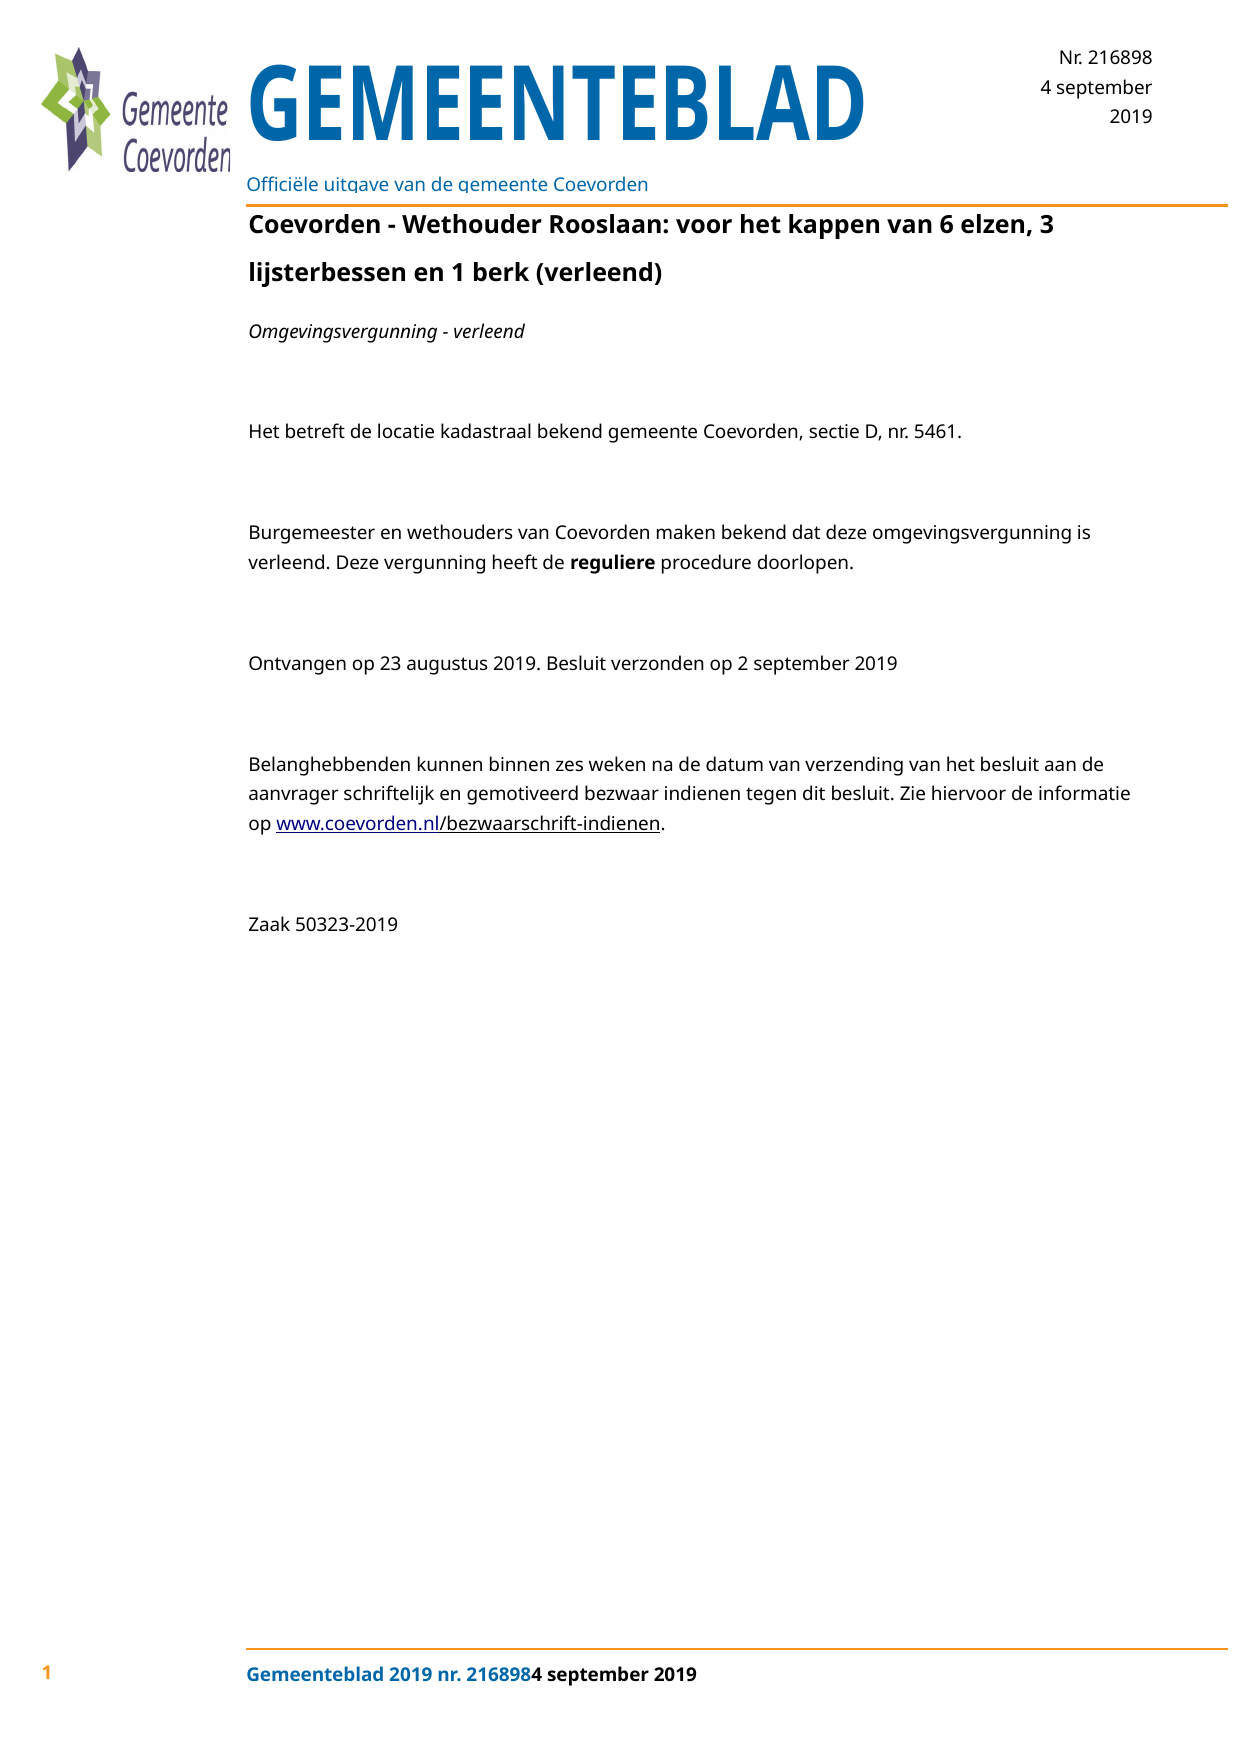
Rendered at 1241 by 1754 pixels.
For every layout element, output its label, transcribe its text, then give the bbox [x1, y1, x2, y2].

text Burgemeester en wethouders van Coevorden maken bekend dat deze omgevingsvergunning is verleend. Deze vergunning heeft de reguliere procedure doorlopen. [248, 519, 1152, 575]
text Het betreft de locatie kadastraal bekend gemeente Coevorden, sectie D, nr. 5461. [248, 419, 1152, 444]
text Belanghebbenden kunnen binnen zes weken na de datum van verzending van het besluit aan de aanvrager schriftelijk en gemotiveerd bezwaar indienen tegen dit besluit. Zie hiervoor de informatie op www.coevorden.nl/bezwaarschrift-indienen. [248, 751, 1152, 836]
text Zaak 50323-2019 [248, 911, 1152, 937]
text Coevorden - Wethouder Rooslaan: voor het kappen van 6 elzen, 3 lijsterbessen en 1 berk (verleend) [248, 207, 1152, 288]
picture [41, 47, 231, 172]
text Ontvangen op 23 augustus 2019. Besluit verzonden op 2 september 2019 [248, 650, 1152, 676]
text Omgevingsvergunning - verleend [248, 318, 1152, 344]
